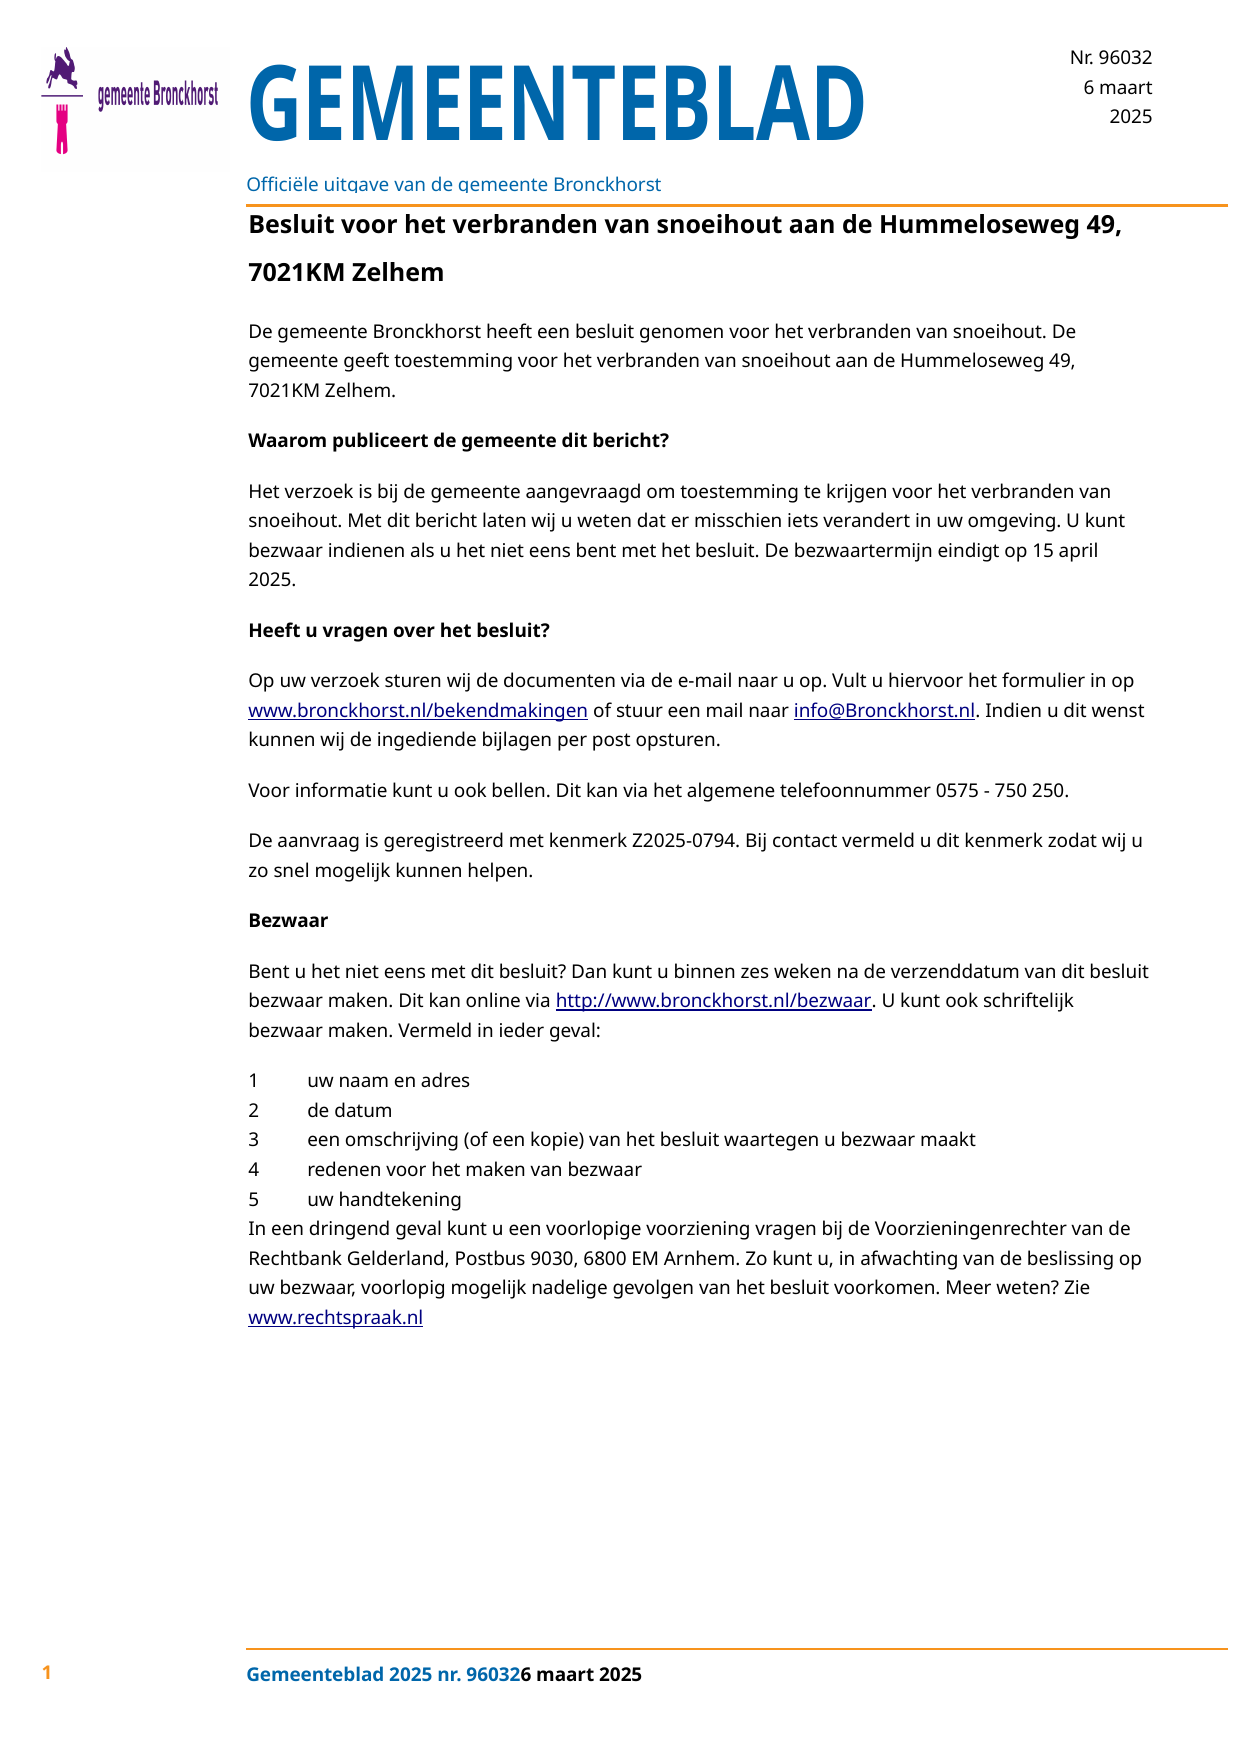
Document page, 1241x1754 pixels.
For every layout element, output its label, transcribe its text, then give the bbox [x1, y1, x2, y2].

text Besluit voor het verbranden van snoeihout aan de Hummeloseweg 49, 7021KM Zelhem [248, 207, 1152, 288]
list de datum [248, 1097, 1152, 1123]
text Voor informatie kunt u ook bellen. Dit kan via het algemene telefoonnummer 0575 - 750 250. [248, 777, 1152, 803]
list een omschrijving (of een kopie) van het besluit waartegen u bezwaar maakt [248, 1127, 1152, 1152]
text Het verzoek is bij de gemeente aangevraagd om toestemming te krijgen voor het verbranden van snoeihout. Met dit bericht laten wij u weten dat er misschien iets verandert in uw omgeving. U kunt bezwaar indienen als u het niet eens bent met het besluit. De bezwaartermijn eindigt op 15 april 2025. [248, 478, 1152, 592]
text Heeft u vragen over het besluit? [248, 617, 1152, 643]
list redenen voor het maken van bezwaar [248, 1156, 1152, 1182]
picture [41, 47, 231, 172]
text De gemeente Bronckhorst heeft een besluit genomen voor het verbranden van snoeihout. De gemeente geeft toestemming voor het verbranden van snoeihout aan de Hummeloseweg 49, 7021KM Zelhem. [248, 318, 1152, 403]
text In een dringend geval kunt u een voorlopige voorziening vragen bij de Voorzieningenrechter van de Rechtbank Gelderland, Postbus 9030, 6800 EM Arnhem. Zo kunt u, in afwachting van de beslissing op uw bezwaar, voorlopig mogelijk nadelige gevolgen van het besluit voorkomen. Meer weten? Zie www.rechtspraak.nl [248, 1215, 1152, 1330]
text De aanvraag is geregistreerd met kenmerk Z2025-0794. Bij contact vermeld u dit kenmerk zodat wij u zo snel mogelijk kunnen helpen. [248, 827, 1152, 883]
text Bent u het niet eens met dit besluit? Dan kunt u binnen zes weken na de verzenddatum van dit besluit bezwaar maken. Dit kan online via http://www.bronckhorst.nl/bezwaar. U kunt ook schriftelijk bezwaar maken. Vermeld in ieder geval: [248, 958, 1152, 1043]
list uw naam en adres [248, 1067, 1152, 1093]
list uw handtekening [248, 1186, 1152, 1212]
text Op uw verzoek sturen wij de documenten via de e-mail naar u op. Vult u hiervoor het formulier in op www.bronckhorst.nl/bekendmakingen of stuur een mail naar info@Bronckhorst.nl. Indien u dit wenst kunnen wij de ingediende bijlagen per post opsturen. [248, 667, 1152, 752]
text Waarom publiceert de gemeente dit bericht? [248, 427, 1152, 453]
text Bezwaar [248, 907, 1152, 933]
